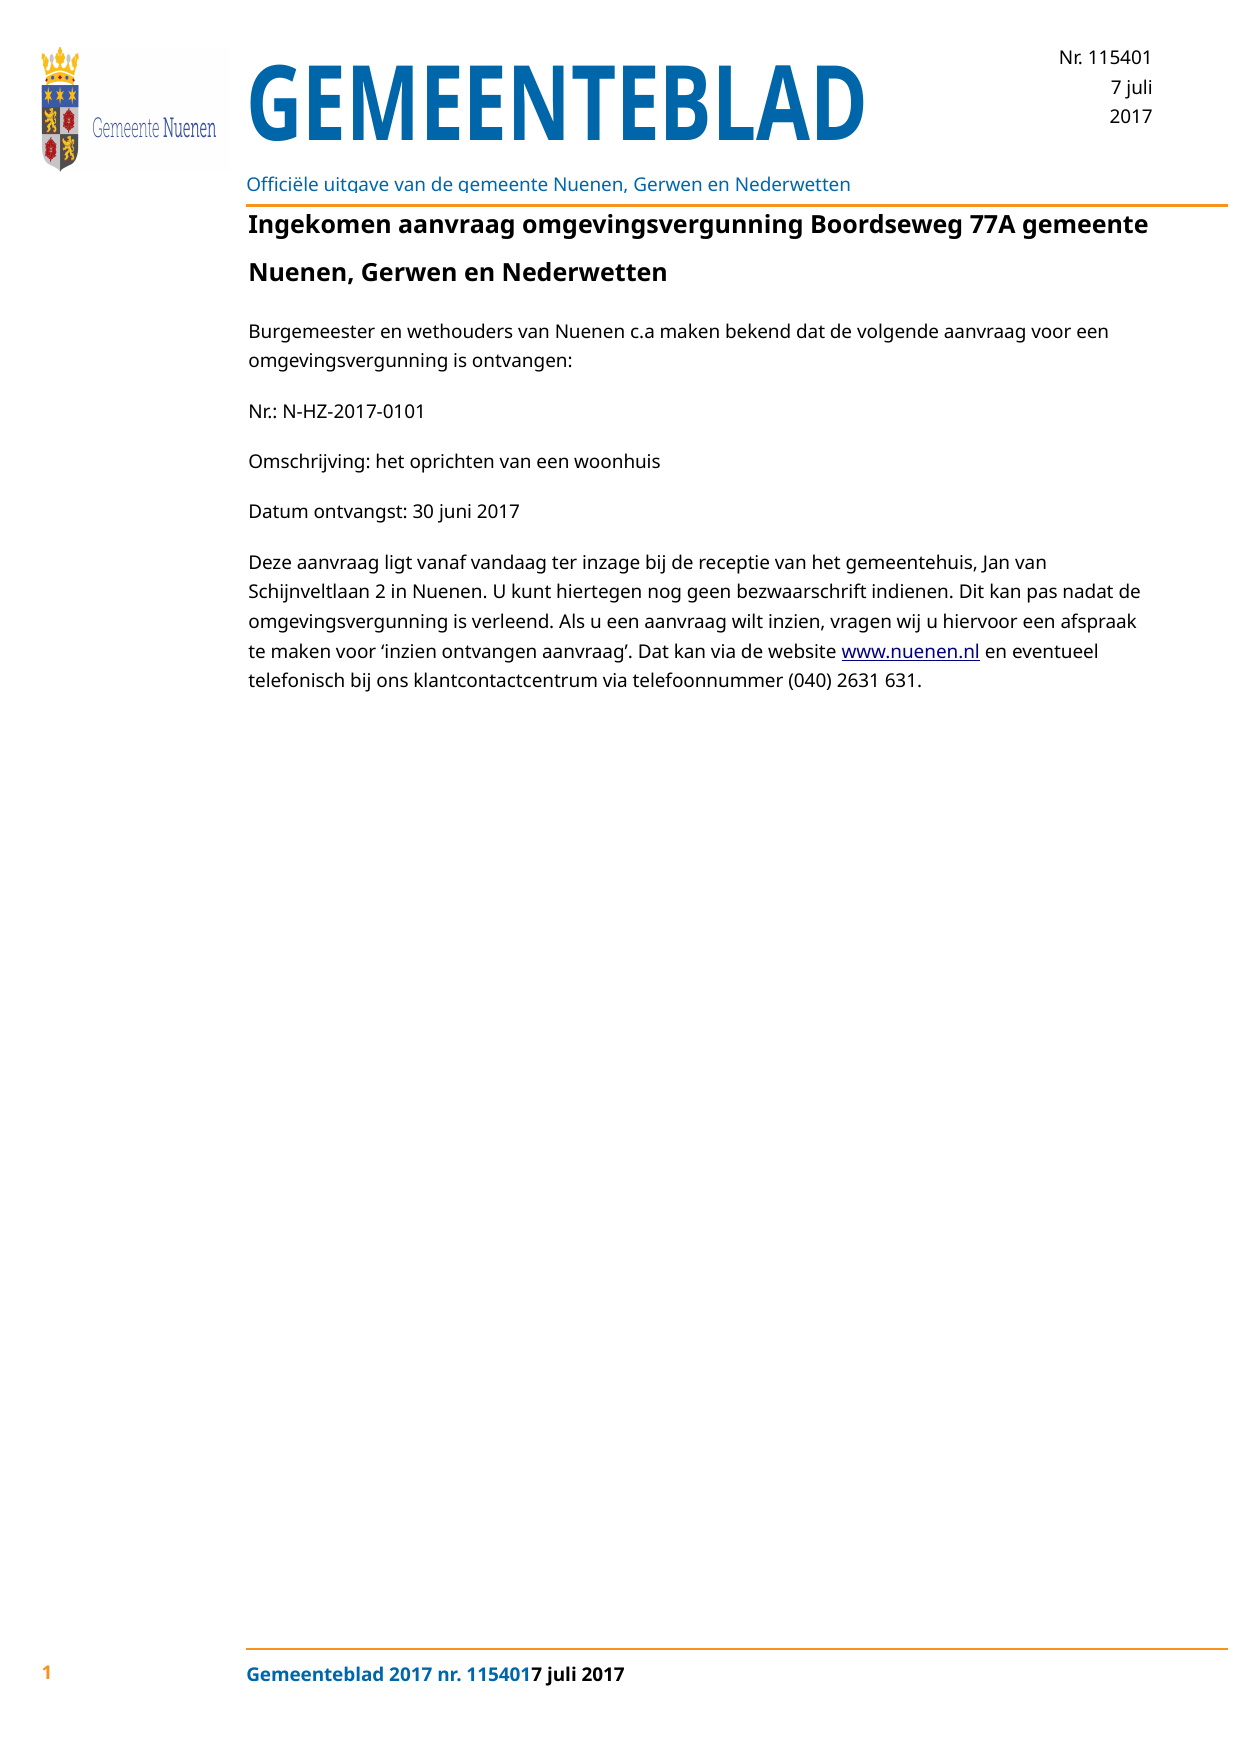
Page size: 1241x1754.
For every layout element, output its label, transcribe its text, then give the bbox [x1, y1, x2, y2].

text Omschrijving: het oprichten van een woonhuis [248, 448, 1152, 474]
text Ingekomen aanvraag omgevingsvergunning Boordseweg 77A gemeente Nuenen, Gerwen en Nederwetten [248, 207, 1152, 288]
text Nr.: N-HZ-2017-0101 [248, 398, 1152, 424]
text Datum ontvangst: 30 juni 2017 [248, 499, 1152, 524]
text Deze aanvraag ligt vanaf vandaag ter inzage bij de receptie van het gemeentehuis, Jan van Schijnveltlaan 2 in Nuenen. U kunt hiertegen nog geen bezwaarschrift indienen. Dit kan pas nadat de omgevingsvergunning is verleend. Als u een aanvraag wilt inzien, vragen wij u hiervoor een afspraak te maken voor ‘inzien ontvangen aanvraag’. Dat kan via de website www.nuenen.nl en eventueel telefonisch bij ons klantcontactcentrum via telefoonnummer (040) 2631 631. [248, 549, 1152, 693]
picture [41, 47, 231, 172]
text Burgemeester en wethouders van Nuenen c.a maken bekend dat de volgende aanvraag voor een omgevingsvergunning is ontvangen: [248, 318, 1152, 373]
